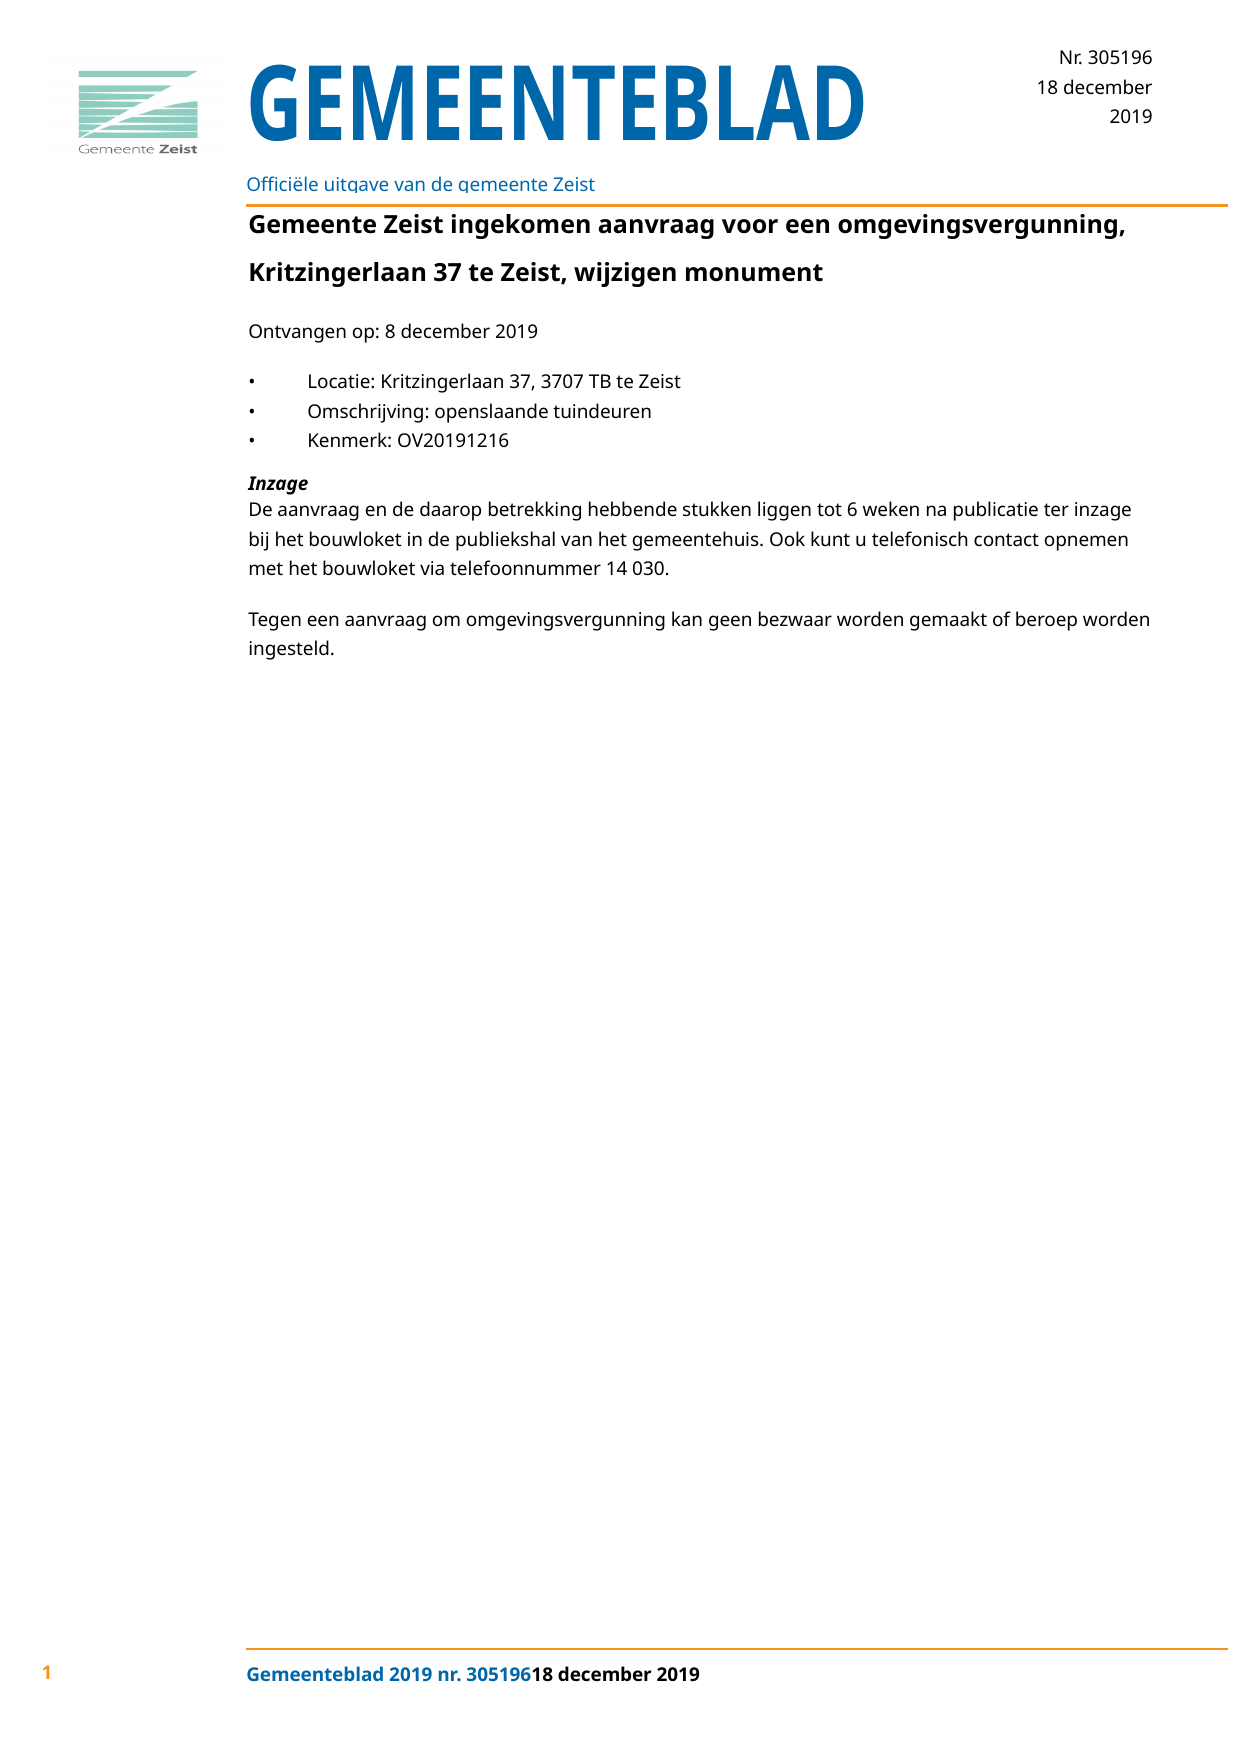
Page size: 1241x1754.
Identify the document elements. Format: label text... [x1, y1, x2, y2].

text Inzage [248, 471, 1152, 496]
list Omschrijving: openslaande tuindeuren [248, 398, 1152, 424]
text Gemeente Zeist ingekomen aanvraag voor een omgevingsvergunning, Kritzingerlaan 37 te Zeist, wijzigen monument [248, 207, 1152, 288]
text Tegen een aanvraag om omgevingsvergunning kan geen bezwaar worden gemaakt of beroep worden ingesteld. [248, 606, 1152, 661]
list Kenmerk: OV20191216 [248, 427, 1152, 453]
text De aanvraag en de daarop betrekking hebbende stukken liggen tot 6 weken na publicatie ter inzage bij het bouwloket in de publiekshal van het gemeentehuis. Ook kunt u telefonisch contact opnemen met het bouwloket via telefoonnummer 14 030. [248, 496, 1152, 581]
list Locatie: Kritzingerlaan 37, 3707 TB te Zeist [248, 368, 1152, 394]
picture [41, 47, 231, 172]
text Ontvangen op: 8 december 2019 [248, 318, 1152, 344]
